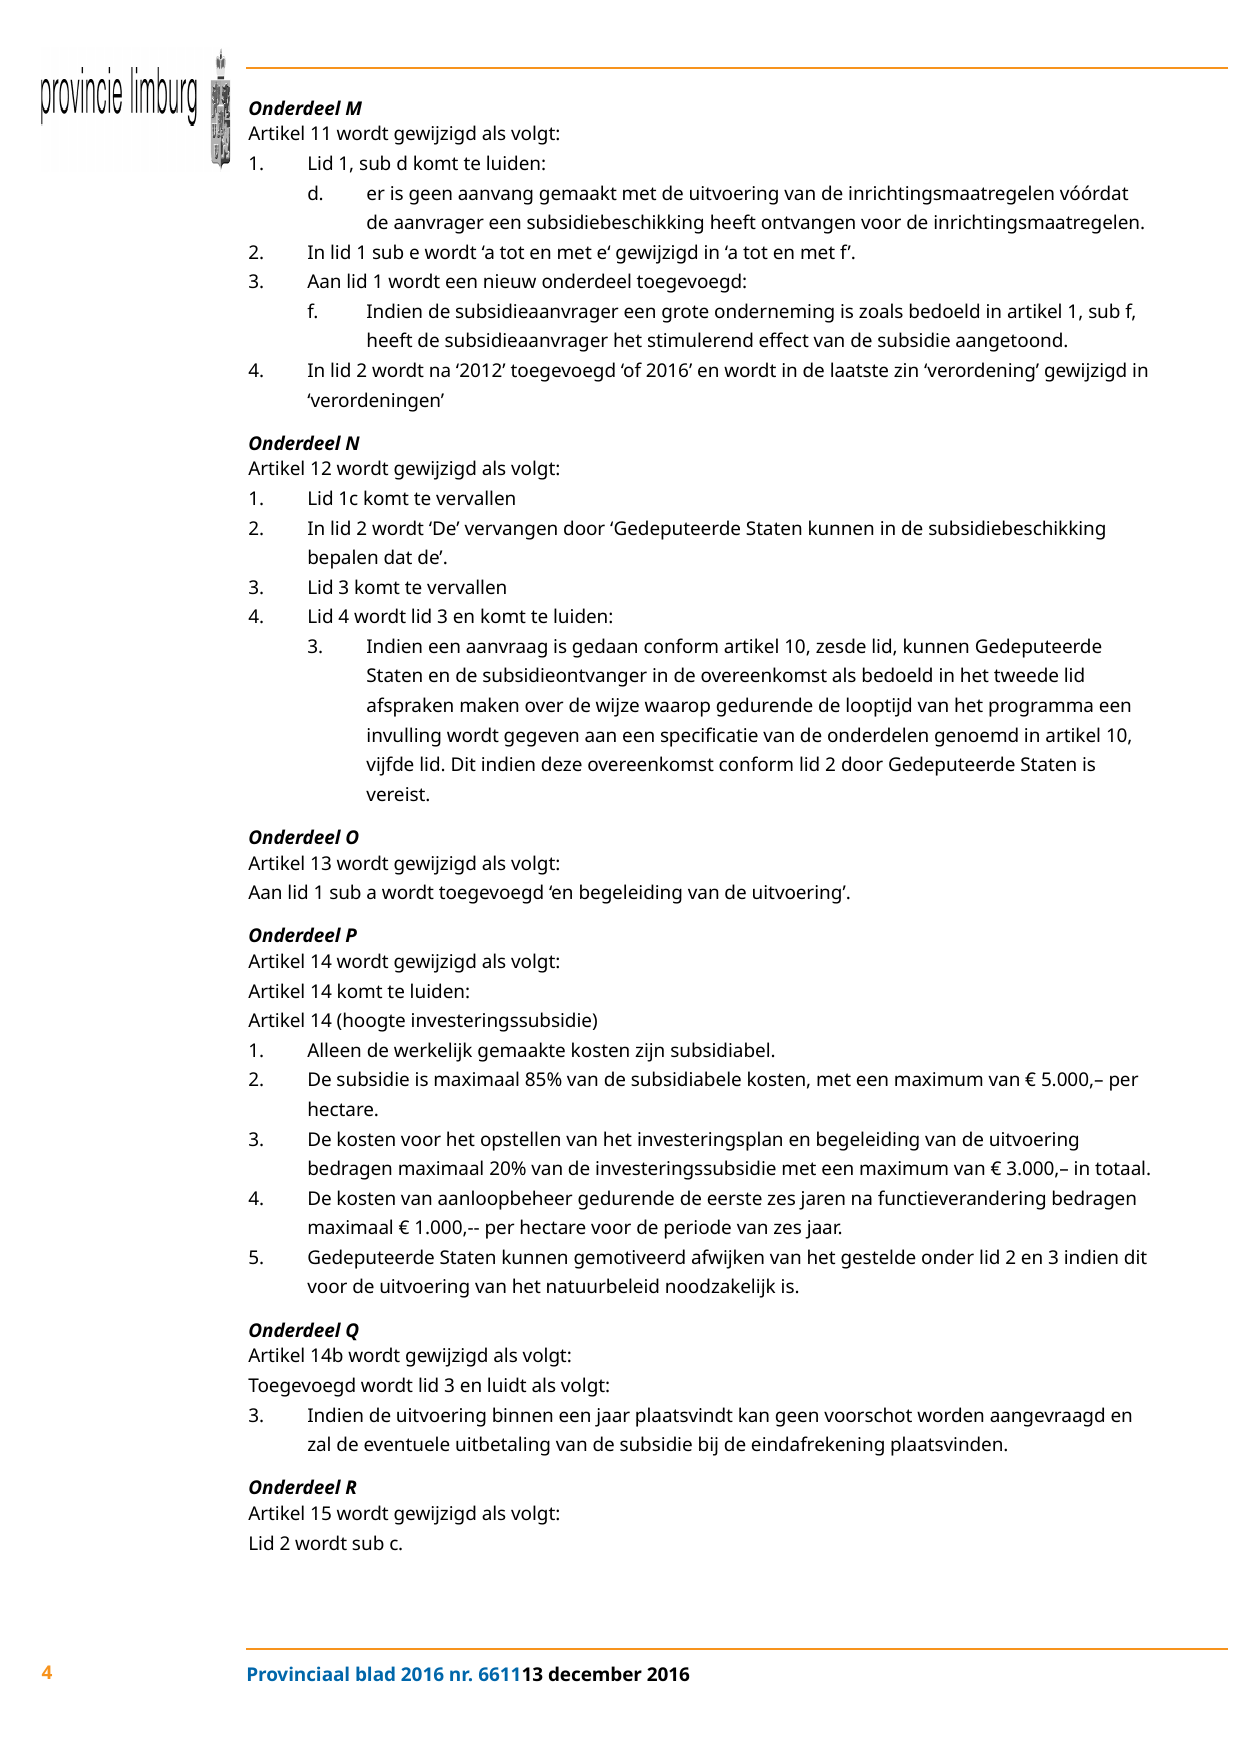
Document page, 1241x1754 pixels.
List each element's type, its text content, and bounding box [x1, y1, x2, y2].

text Onderdeel P [248, 923, 1152, 948]
list Lid 4 wordt lid 3 en komt te luiden: [248, 603, 1152, 629]
list In lid 2 wordt na ‘2012’ toegevoegd ‘of 2016’ en wordt in de laatste zin ‘verordening’ gewijzigd in ‘verordeningen’ [248, 357, 1152, 412]
list De kosten van aanloopbeheer gedurende de eerste zes jaren na functieverandering bedragen maximaal € 1.000,-- per hectare voor de periode van zes jaar. [248, 1185, 1152, 1240]
list Gedeputeerde Staten kunnen gemotiveerd afwijken van het gestelde onder lid 2 en 3 indien dit voor de uitvoering van het natuurbeleid noodzakelijk is. [248, 1244, 1152, 1299]
text Onderdeel Q [248, 1317, 1152, 1343]
list Lid 1c komt te vervallen [248, 485, 1152, 511]
list er is geen aanvang gemaakt met de uitvoering van de inrichtingsmaatregelen vóórdat de aanvrager een subsidiebeschikking heeft ontvangen voor de inrichtingsmaatregelen. [307, 180, 1152, 235]
list De kosten voor het opstellen van het investeringsplan en begeleiding van de uitvoering bedragen maximaal 20% van de investeringssubsidie met een maximum van € 3.000,– in totaal. [248, 1126, 1152, 1181]
list Lid 1, sub d komt te luiden: [248, 150, 1152, 176]
list Indien de uitvoering binnen een jaar plaatsvindt kan geen voorschot worden aangevraagd en zal de eventuele uitbetaling van de subsidie bij de eindafrekening plaatsvinden. [248, 1402, 1152, 1457]
list Indien een aanvraag is gedaan conform artikel 10, zesde lid, kunnen Gedeputeerde Staten en de subsidieontvanger in de overeenkomst als bedoeld in het tweede lid afspraken maken over de wijze waarop gedurende de looptijd van het programma een invulling wordt gegeven aan een specificatie van de onderdelen genoemd in artikel 10, vijfde lid. Dit indien deze overeenkomst conform lid 2 door Gedeputeerde Staten is vereist. [307, 633, 1152, 807]
text Toegevoegd wordt lid 3 en luidt als volgt: [248, 1372, 1152, 1398]
list Aan lid 1 wordt een nieuw onderdeel toegevoegd: [248, 268, 1152, 294]
list De subsidie is maximaal 85% van de subsidiabele kosten, met een maximum van € 5.000,– per hectare. [248, 1067, 1152, 1122]
list In lid 1 sub e wordt ‘a tot en met e‘ gewijzigd in ‘a tot en met f’. [248, 239, 1152, 264]
list Indien de subsidieaanvrager een grote onderneming is zoals bedoeld in artikel 1, sub f, heeft de subsidieaanvrager het stimulerend effect van de subsidie aangetoond. [307, 298, 1152, 353]
text Artikel 14 komt te luiden: [248, 978, 1152, 1004]
list In lid 2 wordt ‘De’ vervangen door ‘Gedeputeerde Staten kunnen in de subsidiebeschikking bepalen dat de’. [248, 515, 1152, 570]
text Artikel 12 wordt gewijzigd als volgt: [248, 456, 1152, 481]
text Artikel 11 wordt gewijzigd als volgt: [248, 121, 1152, 146]
text Aan lid 1 sub a wordt toegevoegd ‘en begeleiding van de uitvoering’. [248, 879, 1152, 905]
picture [41, 47, 231, 172]
text Artikel 14 wordt gewijzigd als volgt: [248, 948, 1152, 974]
text Onderdeel N [248, 430, 1152, 456]
text Artikel 15 wordt gewijzigd als volgt: [248, 1500, 1152, 1526]
text Onderdeel O [248, 824, 1152, 850]
text Onderdeel R [248, 1474, 1152, 1500]
list Alleen de werkelijk gemaakte kosten zijn subsidiabel. [248, 1037, 1152, 1063]
text Artikel 14b wordt gewijzigd als volgt: [248, 1343, 1152, 1368]
text Onderdeel M [248, 95, 1152, 121]
text Lid 2 wordt sub c. [248, 1530, 1152, 1556]
text Artikel 13 wordt gewijzigd als volgt: [248, 850, 1152, 876]
list Lid 3 komt te vervallen [248, 574, 1152, 600]
text Artikel 14 (hoogte investeringssubsidie) [248, 1007, 1152, 1033]
